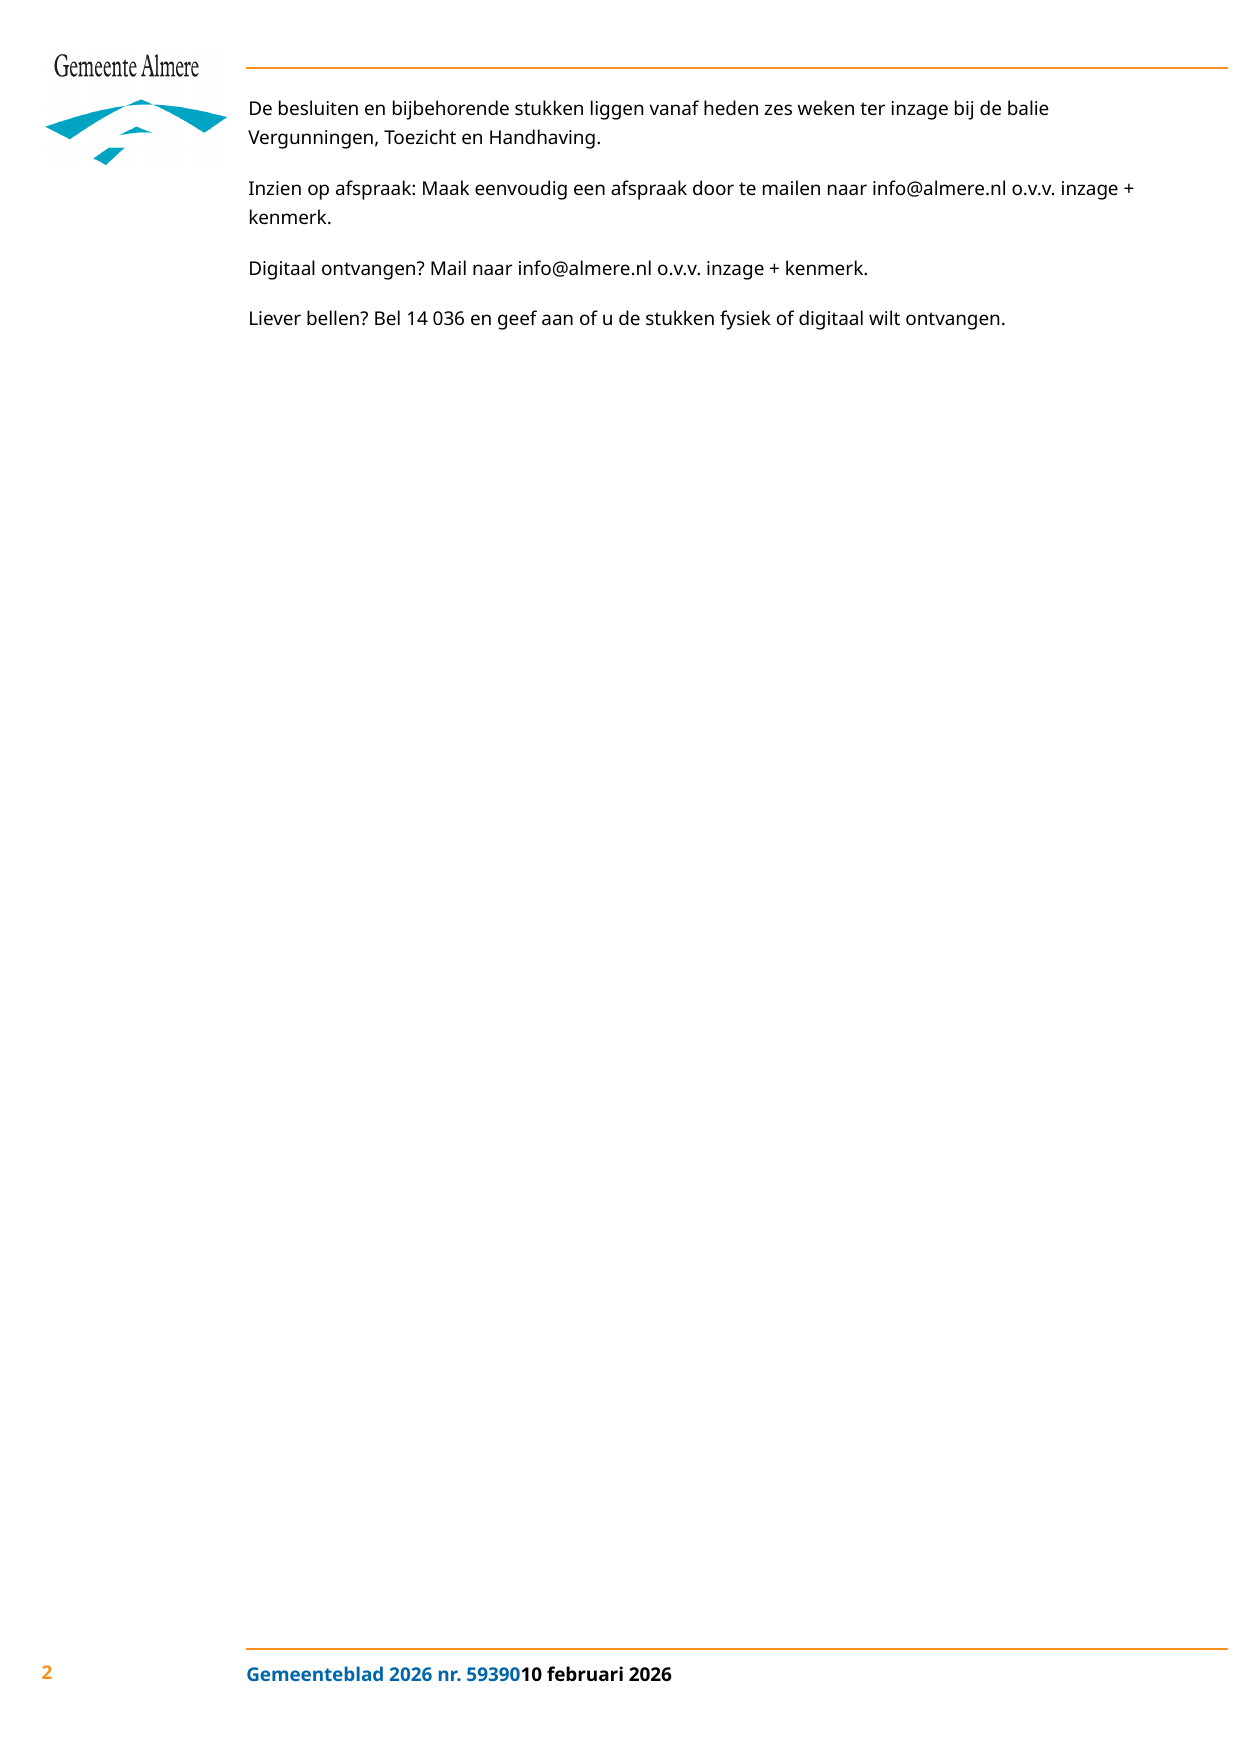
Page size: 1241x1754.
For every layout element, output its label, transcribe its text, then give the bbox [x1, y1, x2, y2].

picture [41, 47, 231, 172]
text Inzien op afspraak: Maak eenvoudig een afspraak door te mailen naar info@almere.nl o.v.v. inzage + kenmerk. [248, 175, 1152, 230]
text De besluiten en bijbehorende stukken liggen vanaf heden zes weken ter inzage bij de balie Vergunningen, Toezicht en Handhaving. [248, 95, 1152, 150]
text Digitaal ontvangen? Mail naar info@almere.nl o.v.v. inzage + kenmerk. [248, 255, 1152, 281]
text Liever bellen? Bel 14 036 en geef aan of u de stukken fysiek of digitaal wilt ontvangen. [248, 305, 1152, 331]
